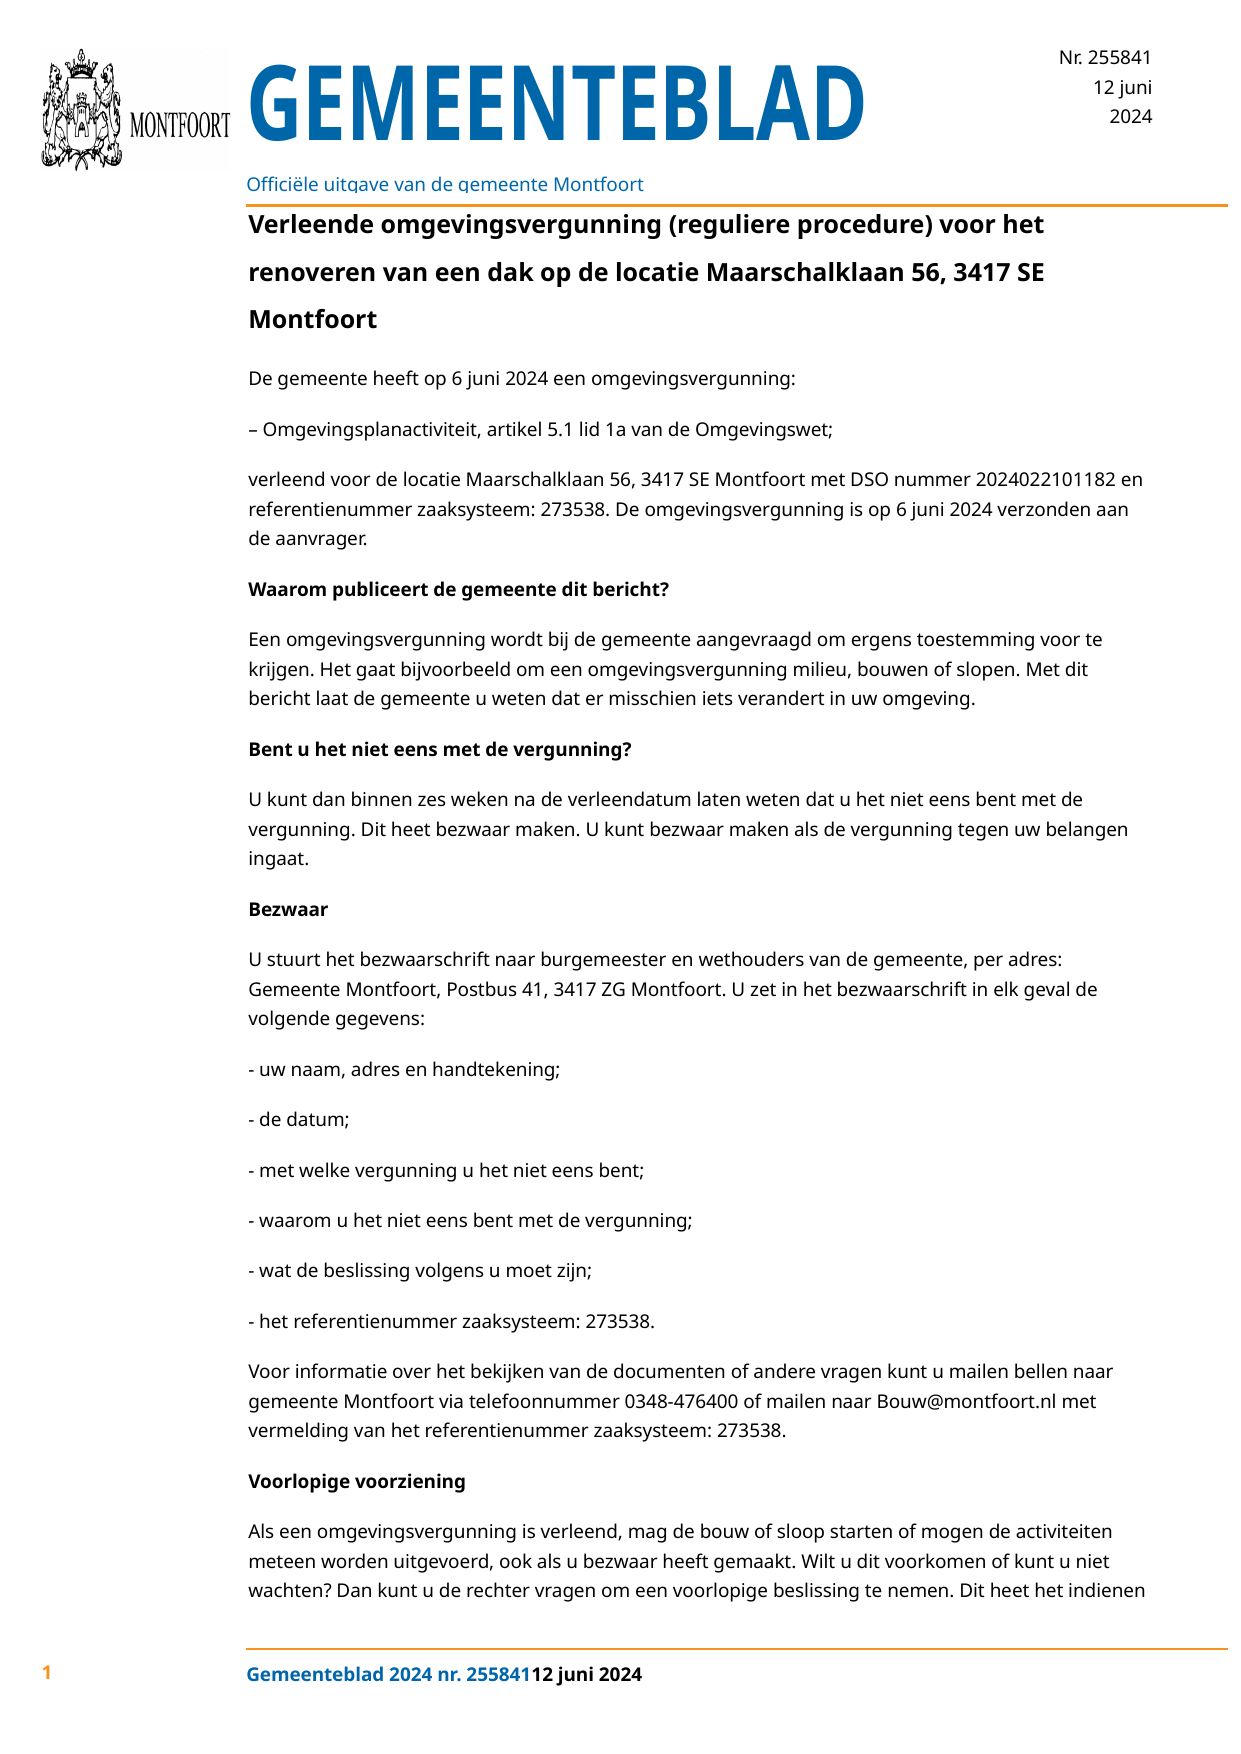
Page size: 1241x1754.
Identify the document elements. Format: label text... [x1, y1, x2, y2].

text U stuurt het bezwaarschrift naar burgemeester en wethouders van de gemeente, per adres: Gemeente Montfoort, Postbus 41, 3417 ZG Montfoort. U zet in het bezwaarschrift in elk geval de volgende gegevens: [248, 946, 1152, 1031]
text Verleende omgevingsvergunning (reguliere procedure) voor het renoveren van een dak op de locatie Maarschalklaan 56, 3417 SE Montfoort [248, 207, 1152, 336]
text - met welke vergunning u het niet eens bent; [248, 1157, 1152, 1182]
text De gemeente heeft op 6 juni 2024 een omgevingsvergunning: [248, 366, 1152, 391]
text Als een omgevingsvergunning is verleend, mag de bouw of sloop starten of mogen de activiteiten meteen worden uitgevoerd, ook als u bezwaar heeft gemaakt. Wilt u dit voorkomen of kunt u niet wachten? Dan kunt u de rechter vragen om een voorlopige beslissing te nemen. Dit heet het indienen [248, 1518, 1152, 1603]
text - het referentienummer zaaksysteem: 273538. [248, 1308, 1152, 1334]
text Voor informatie over het bekijken van de documenten of andere vragen kunt u mailen bellen naar gemeente Montfoort via telefoonnummer 0348-476400 of mailen naar Bouw@montfoort.nl met vermelding van het referentienummer zaaksysteem: 273538. [248, 1358, 1152, 1443]
text Bent u het niet eens met de vergunning? [248, 736, 1152, 762]
text Bezwaar [248, 896, 1152, 922]
text Een omgevingsvergunning wordt bij de gemeente aangevraagd om ergens toestemming voor te krijgen. Het gaat bijvoorbeeld om een omgevingsvergunning milieu, bouwen of slopen. Met dit bericht laat de gemeente u weten dat er misschien iets verandert in uw omgeving. [248, 626, 1152, 711]
text U kunt dan binnen zes weken na de verleendatum laten weten dat u het niet eens bent met de vergunning. Dit heet bezwaar maken. U kunt bezwaar maken als de vergunning tegen uw belangen ingaat. [248, 786, 1152, 871]
text verleend voor de locatie Maarschalklaan 56, 3417 SE Montfoort met DSO nummer 2024022101182 en referentienummer zaaksysteem: 273538. De omgevingsvergunning is op 6 juni 2024 verzonden aan de aanvrager. [248, 466, 1152, 551]
picture [41, 47, 231, 172]
text – Omgevingsplanactiviteit, artikel 5.1 lid 1a van de Omgevingswet; [248, 416, 1152, 442]
text - uw naam, adres en handtekening; [248, 1056, 1152, 1082]
text - waarom u het niet eens bent met de vergunning; [248, 1207, 1152, 1233]
text - de datum; [248, 1106, 1152, 1132]
text - wat de beslissing volgens u moet zijn; [248, 1258, 1152, 1283]
text Voorlopige voorziening [248, 1468, 1152, 1494]
text Waarom publiceert de gemeente dit bericht? [248, 576, 1152, 602]
